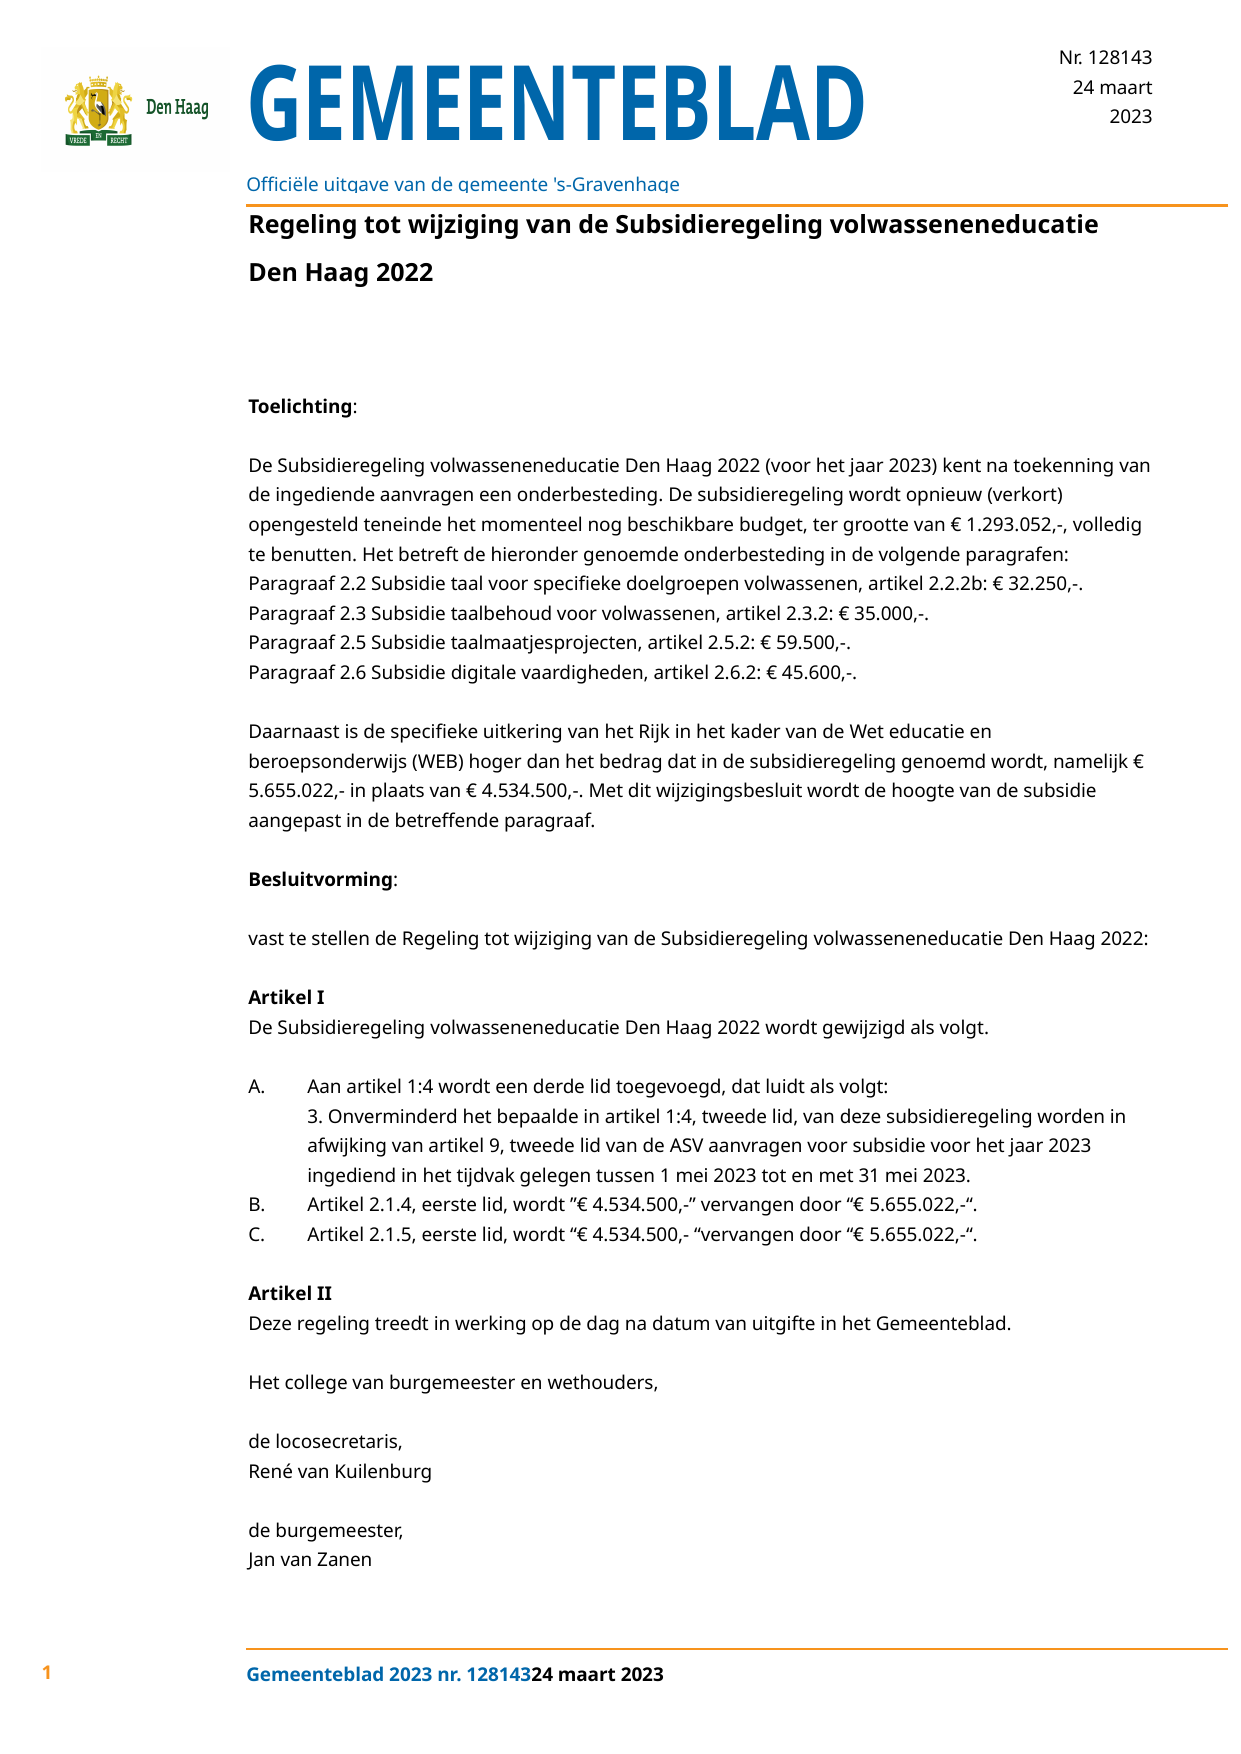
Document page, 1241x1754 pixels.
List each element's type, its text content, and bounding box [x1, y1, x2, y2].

text de burgemeester, [248, 1517, 1152, 1543]
text Artikel I [248, 984, 1152, 1010]
text De Subsidieregeling volwasseneneducatie Den Haag 2022 wordt gewijzigd als volgt. [248, 1014, 1152, 1040]
text Het college van burgemeester en wethouders, [248, 1369, 1152, 1395]
text Toelichting: [248, 393, 1152, 419]
text Daarnaast is de specifieke uitkering van het Rijk in het kader van de Wet educatie en beroepsonderwijs (WEB) hoger dan het bedrag dat in de subsidieregeling genoemd wordt, namelijk € 5.655.022,- in plaats van € 4.534.500,-. Met dit wijzigingsbesluit wordt de hoogte van de subsidie aangepast in de betreffende paragraaf. [248, 718, 1152, 833]
text de locosecretaris, [248, 1428, 1152, 1454]
picture [41, 47, 231, 172]
text Paragraaf 2.2 Subsidie taal voor specifieke doelgroepen volwassenen, artikel 2.2.2b: € 32.250,-. [248, 570, 1152, 596]
text Paragraaf 2.6 Subsidie digitale vaardigheden, artikel 2.6.2: € 45.600,-. [248, 659, 1152, 685]
list Aan artikel 1:4 wordt een derde lid toegevoegd, dat luidt als volgt: [248, 1073, 1152, 1099]
list Artikel 2.1.5, eerste lid, wordt “€ 4.534.500,- “vervangen door “€ 5.655.022,-“. [248, 1221, 1152, 1247]
text Deze regeling treedt in werking op de dag na datum van uitgifte in het Gemeenteblad. [248, 1310, 1152, 1336]
text Regeling tot wijziging van de Subsidieregeling volwasseneneducatie Den Haag 2022 [248, 207, 1152, 288]
text René van Kuilenburg [248, 1458, 1152, 1484]
text Paragraaf 2.3 Subsidie taalbehoud voor volwassenen, artikel 2.3.2: € 35.000,-. [248, 600, 1152, 626]
text Artikel II [248, 1280, 1152, 1306]
list Artikel 2.1.4, eerste lid, wordt ”€ 4.534.500,-” vervangen door “€ 5.655.022,-“. [248, 1192, 1152, 1217]
text vast te stellen de Regeling tot wijziging van de Subsidieregeling volwasseneneducatie Den Haag 2022: [248, 925, 1152, 951]
list 3. Onverminderd het bepaalde in artikel 1:4, tweede lid, van deze subsidieregeling worden in afwijking van artikel 9, tweede lid van de ASV aanvragen voor subsidie voor het jaar 2023 ingediend in het tijdvak gelegen tussen 1 mei 2023 tot en met 31 mei 2023. [248, 1103, 1152, 1188]
text Jan van Zanen [248, 1547, 1152, 1572]
text De Subsidieregeling volwasseneneducatie Den Haag 2022 (voor het jaar 2023) kent na toekenning van de ingediende aanvragen een onderbesteding. De subsidieregeling wordt opnieuw (verkort) opengesteld teneinde het momenteel nog beschikbare budget, ter grootte van € 1.293.052,-, volledig te benutten. Het betreft de hieronder genoemde onderbesteding in de volgende paragrafen: [248, 452, 1152, 567]
text Besluitvorming: [248, 866, 1152, 892]
text Paragraaf 2.5 Subsidie taalmaatjesprojecten, artikel 2.5.2: € 59.500,-. [248, 629, 1152, 655]
